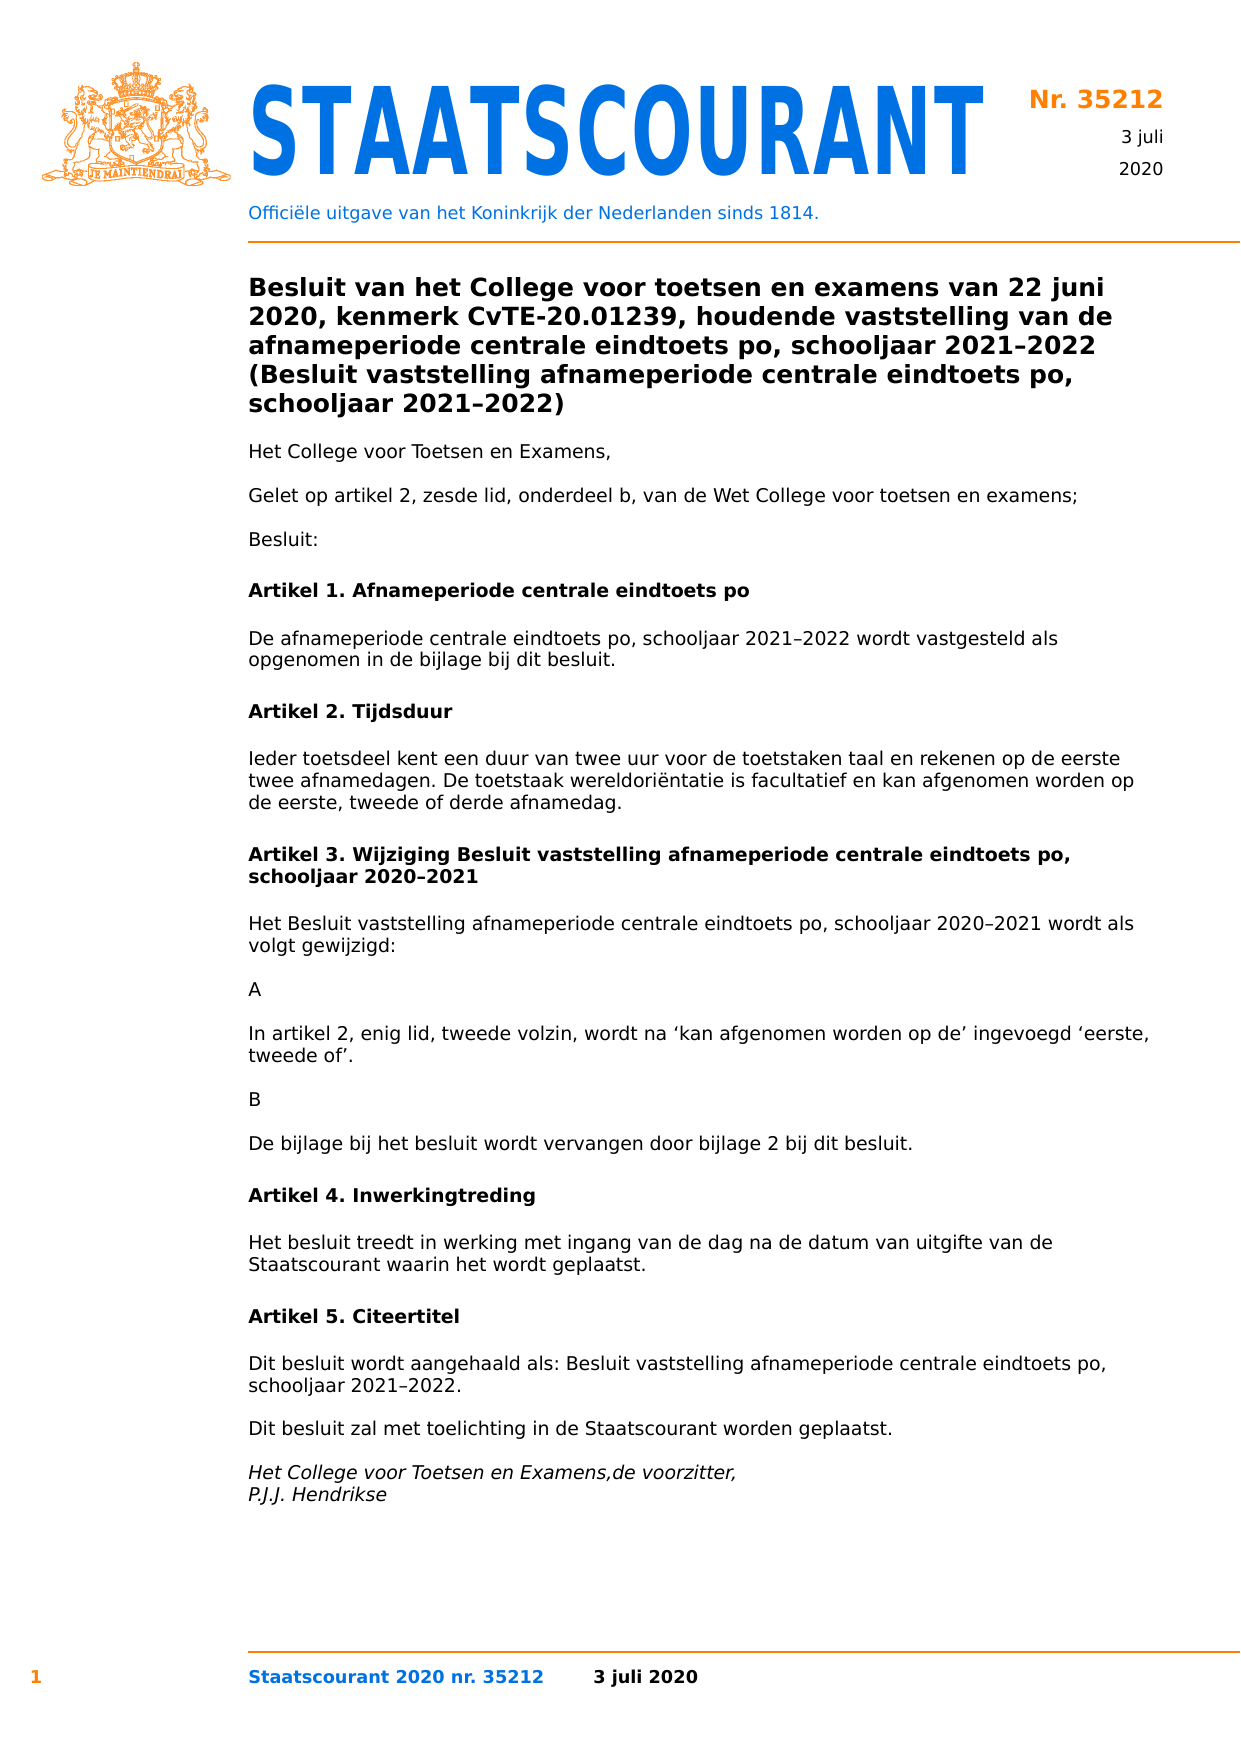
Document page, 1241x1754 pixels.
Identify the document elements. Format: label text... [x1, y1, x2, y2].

text B [248, 1089, 1163, 1111]
table_header [25, 62, 248, 241]
text Het Besluit vaststelling afnameperiode centrale eindtoets po, schooljaar 2020–2021 wordt als volgt gewijzigd: [248, 913, 1163, 957]
text Dit besluit zal met toelichting in de Staatscourant worden geplaatst. [248, 1418, 1163, 1440]
subtitle Besluit van het College voor toetsen en examens van 22 juni 2020, kenmerk CvTE-20.01239, houdende vaststelling van de afnameperiode centrale eindtoets po, schooljaar 2021–2022 (Besluit vaststelling afnameperiode centrale eindtoets po, schooljaar 2021–2022) [248, 273, 1163, 419]
text In artikel 2, enig lid, tweede volzin, wordt na ‘kan afgenomen worden op de’ ingevoegd ‘eerste, tweede of’. [248, 1023, 1163, 1067]
subtitle Artikel 3. Wijziging Besluit vaststelling afnameperiode centrale eindtoets po, schooljaar 2020–2021 [248, 844, 1163, 888]
table_cell 2020 [998, 153, 1240, 203]
subtitle Artikel 4. Inwerkingtreding [248, 1184, 1163, 1207]
text Het College voor Toetsen en Examens, [248, 441, 1163, 463]
text Dit besluit wordt aangehaald als: Besluit vaststelling afnameperiode centrale eindtoets po, schooljaar 2021–2022. [248, 1352, 1163, 1396]
text Het besluit treedt in werking met ingang van de dag na de datum van uitgifte van de Staatscourant waarin het wordt geplaatst. [248, 1232, 1163, 1276]
table_header STAATSCOURANT [248, 62, 998, 203]
text A [248, 979, 1163, 1001]
text Gelet op artikel 2, zesde lid, onderdeel b, van de Wet College voor toetsen en examens; [248, 484, 1163, 507]
subtitle Artikel 2. Tijdsduur [248, 701, 1163, 723]
picture [41, 62, 231, 186]
text Besluit: [248, 528, 1163, 550]
text De afnameperiode centrale eindtoets po, schooljaar 2021–2022 wordt vastgesteld als opgenomen in de bijlage bij dit besluit. [248, 627, 1163, 671]
table_header Nr. 35212 [998, 62, 1240, 121]
table_cell 3 juli [998, 121, 1240, 153]
text De bijlage bij het besluit wordt vervangen door bijlage 2 bij dit besluit. [248, 1133, 1163, 1154]
text Het College voor Toetsen en Examens,de voorzitter, P.J.J. Hendrikse [248, 1462, 1163, 1506]
table_cell Officiële uitgave van het Koninkrijk der Nederlanden sinds 1814. [248, 203, 1240, 241]
subtitle Artikel 1. Afnameperiode centrale eindtoets po [248, 580, 1163, 602]
subtitle Artikel 5. Citeertitel [248, 1306, 1163, 1327]
text Ieder toetsdeel kent een duur van twee uur voor de toetstaken taal en rekenen op de eerste twee afnamedagen. De toetstaak wereldoriëntatie is facultatief en kan afgenomen worden op de eerste, tweede of derde afnamedag. [248, 748, 1163, 814]
